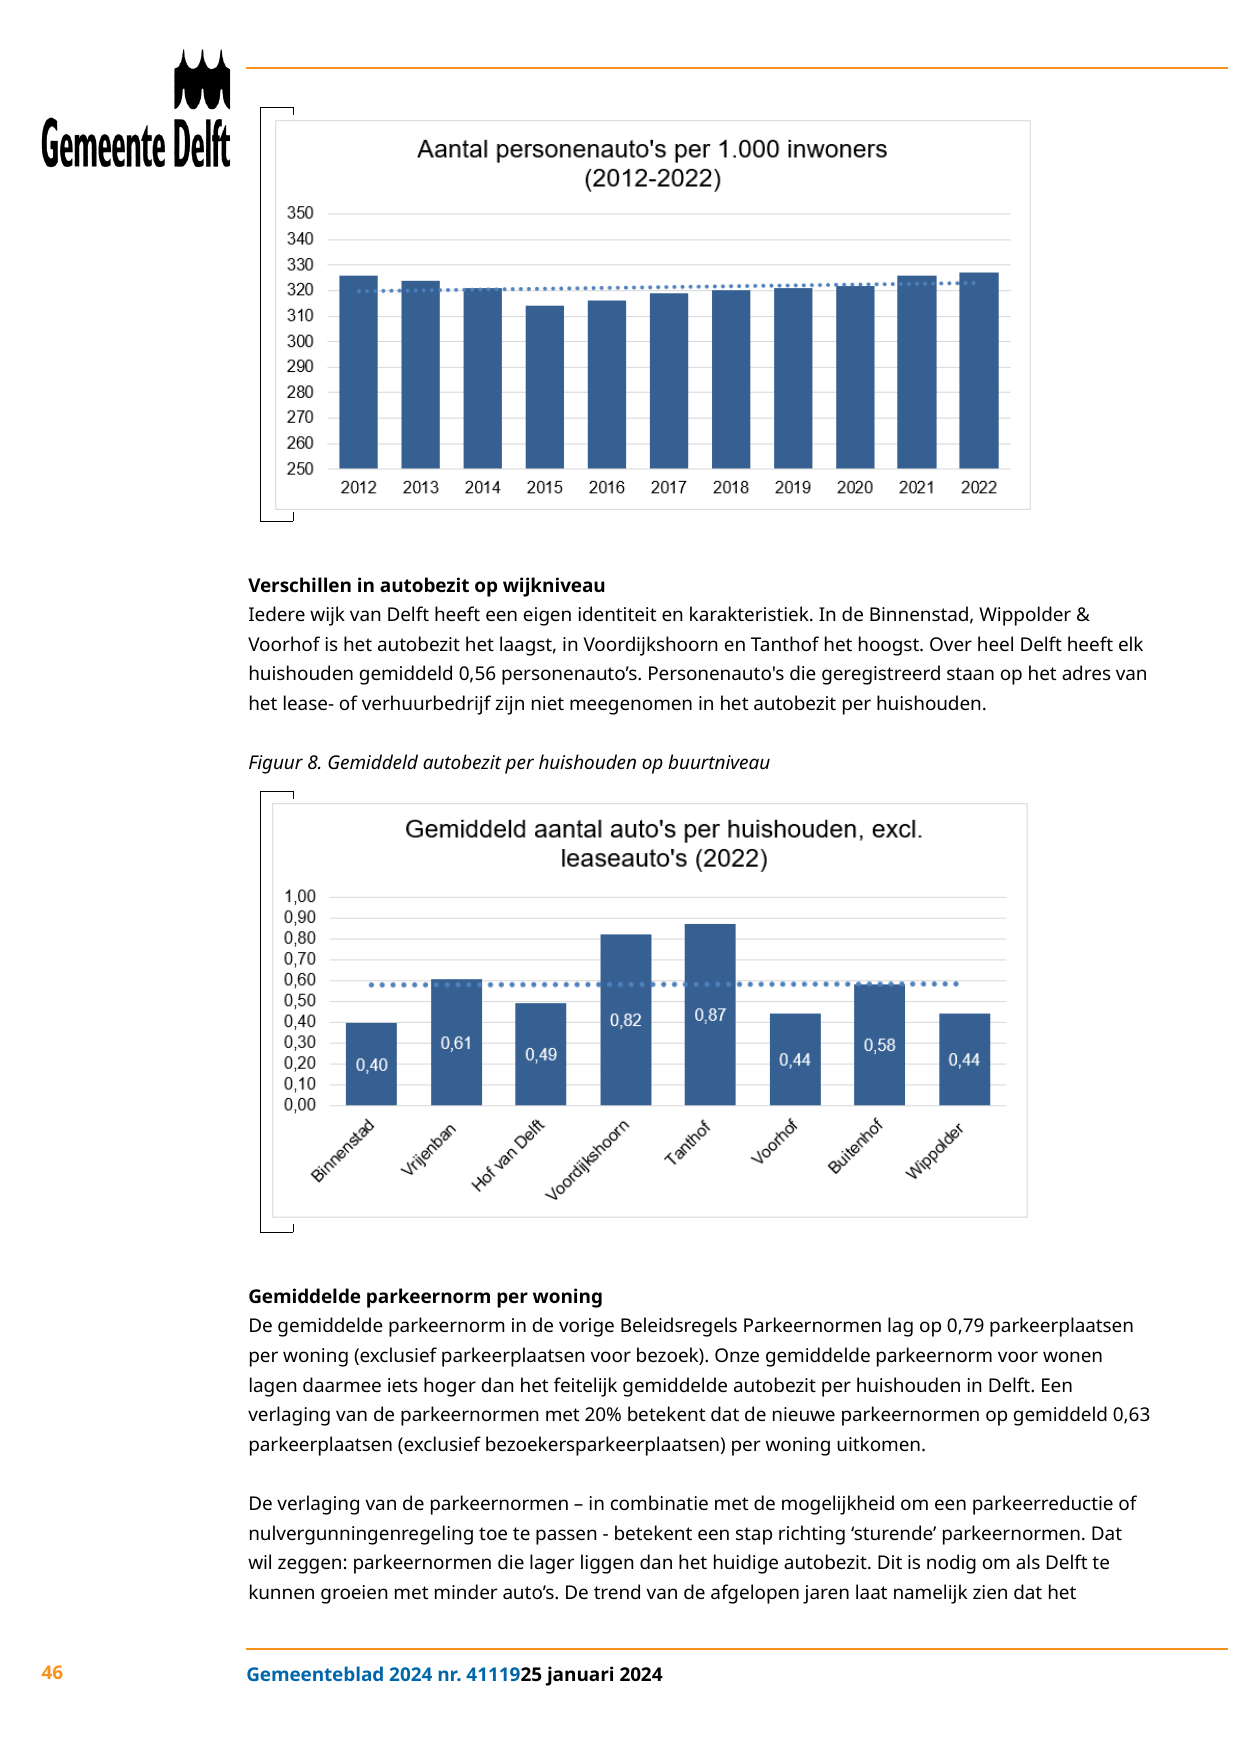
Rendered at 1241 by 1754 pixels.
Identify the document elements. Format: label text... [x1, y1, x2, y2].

picture [268, 799, 1036, 1224]
text De verlaging van de parkeernormen – in combinatie met de mogelijkheid om een parkeerreductie of nulvergunningenregeling toe te passen - betekent een stap richting ‘sturende’ parkeernormen. Dat wil zeggen: parkeernormen die lager liggen dan het huidige autobezit. Dit is nodig om als Delft te kunnen groeien met minder auto’s. De trend van de afgelopen jaren laat namelijk zien dat het [248, 1490, 1152, 1604]
text Figuur 8. Gemiddeld autobezit per huishouden op buurtniveau [248, 749, 1152, 775]
picture [268, 115, 1036, 512]
text Verschillen in autobezit op wijkniveau [248, 572, 1152, 597]
text De gemiddelde parkeernorm in de vorige Beleidsregels Parkeernormen lag op 0,79 parkeerplaatsen per woning (exclusief parkeerplaatsen voor bezoek). Onze gemiddelde parkeernorm voor wonen lagen daarmee iets hoger dan het feitelijk gemiddelde autobezit per huishouden in Delft. Een verlaging van de parkeernormen met 20% betekent dat de nieuwe parkeernormen op gemiddeld 0,63 parkeerplaatsen (exclusief bezoekersparkeerplaatsen) per woning uitkomen. [248, 1313, 1152, 1457]
picture [41, 47, 231, 172]
text Iedere wijk van Delft heeft een eigen identiteit en karakteristiek. In de Binnenstad, Wippolder & Voorhof is het autobezit het laagst, in Voordijkshoorn en Tanthof het hoogst. Over heel Delft heeft elk huishouden gemiddeld 0,56 personenauto’s. Personenauto's die geregistreerd staan op het adres van het lease- of verhuurbedrijf zijn niet meegenomen in het autobezit per huishouden. [248, 601, 1152, 716]
text Gemiddelde parkeernorm per woning [248, 1283, 1152, 1309]
